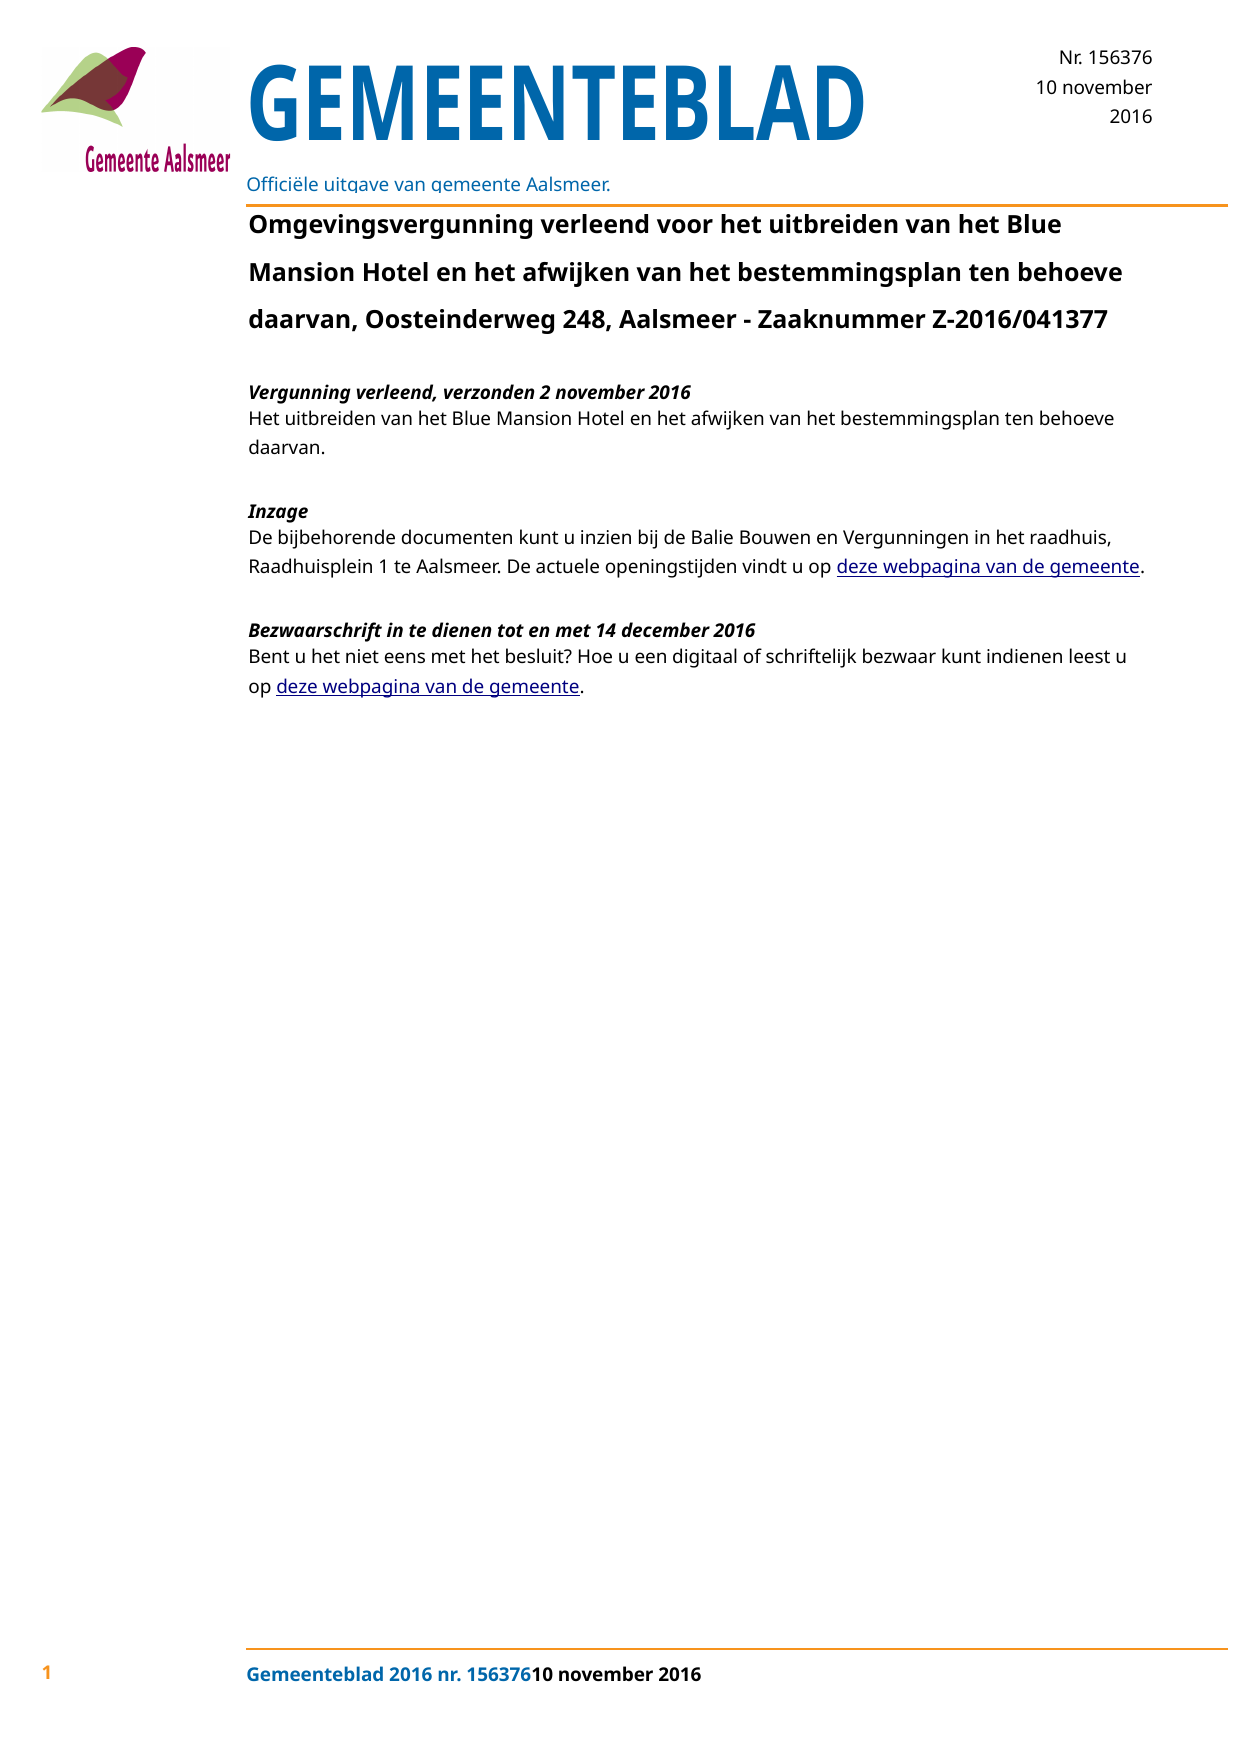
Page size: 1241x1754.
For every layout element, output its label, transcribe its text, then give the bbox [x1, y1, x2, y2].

text Vergunning verleend, verzonden 2 november 2016 [248, 379, 1152, 405]
text Het uitbreiden van het Blue Mansion Hotel en het afwijken van het bestemmingsplan ten behoeve daarvan. [248, 405, 1152, 460]
text Bent u het niet eens met het besluit? Hoe u een digitaal of schriftelijk bezwaar kunt indienen leest u op deze webpagina van de gemeente. [248, 643, 1152, 699]
text Omgevingsvergunning verleend voor het uitbreiden van het Blue Mansion Hotel en het afwijken van het bestemmingsplan ten behoeve daarvan, Oosteinderweg 248, Aalsmeer - Zaaknummer Z-2016/041377 [248, 207, 1152, 336]
picture [41, 47, 231, 172]
text Bezwaarschrift in te dienen tot en met 14 december 2016 [248, 618, 1152, 643]
text De bijbehorende documenten kunt u inzien bij de Balie Bouwen en Vergunningen in het raadhuis, Raadhuisplein 1 te Aalsmeer. De actuele openingstijden vindt u op deze webpagina van de gemeente. [248, 524, 1152, 579]
text Inzage [248, 498, 1152, 524]
